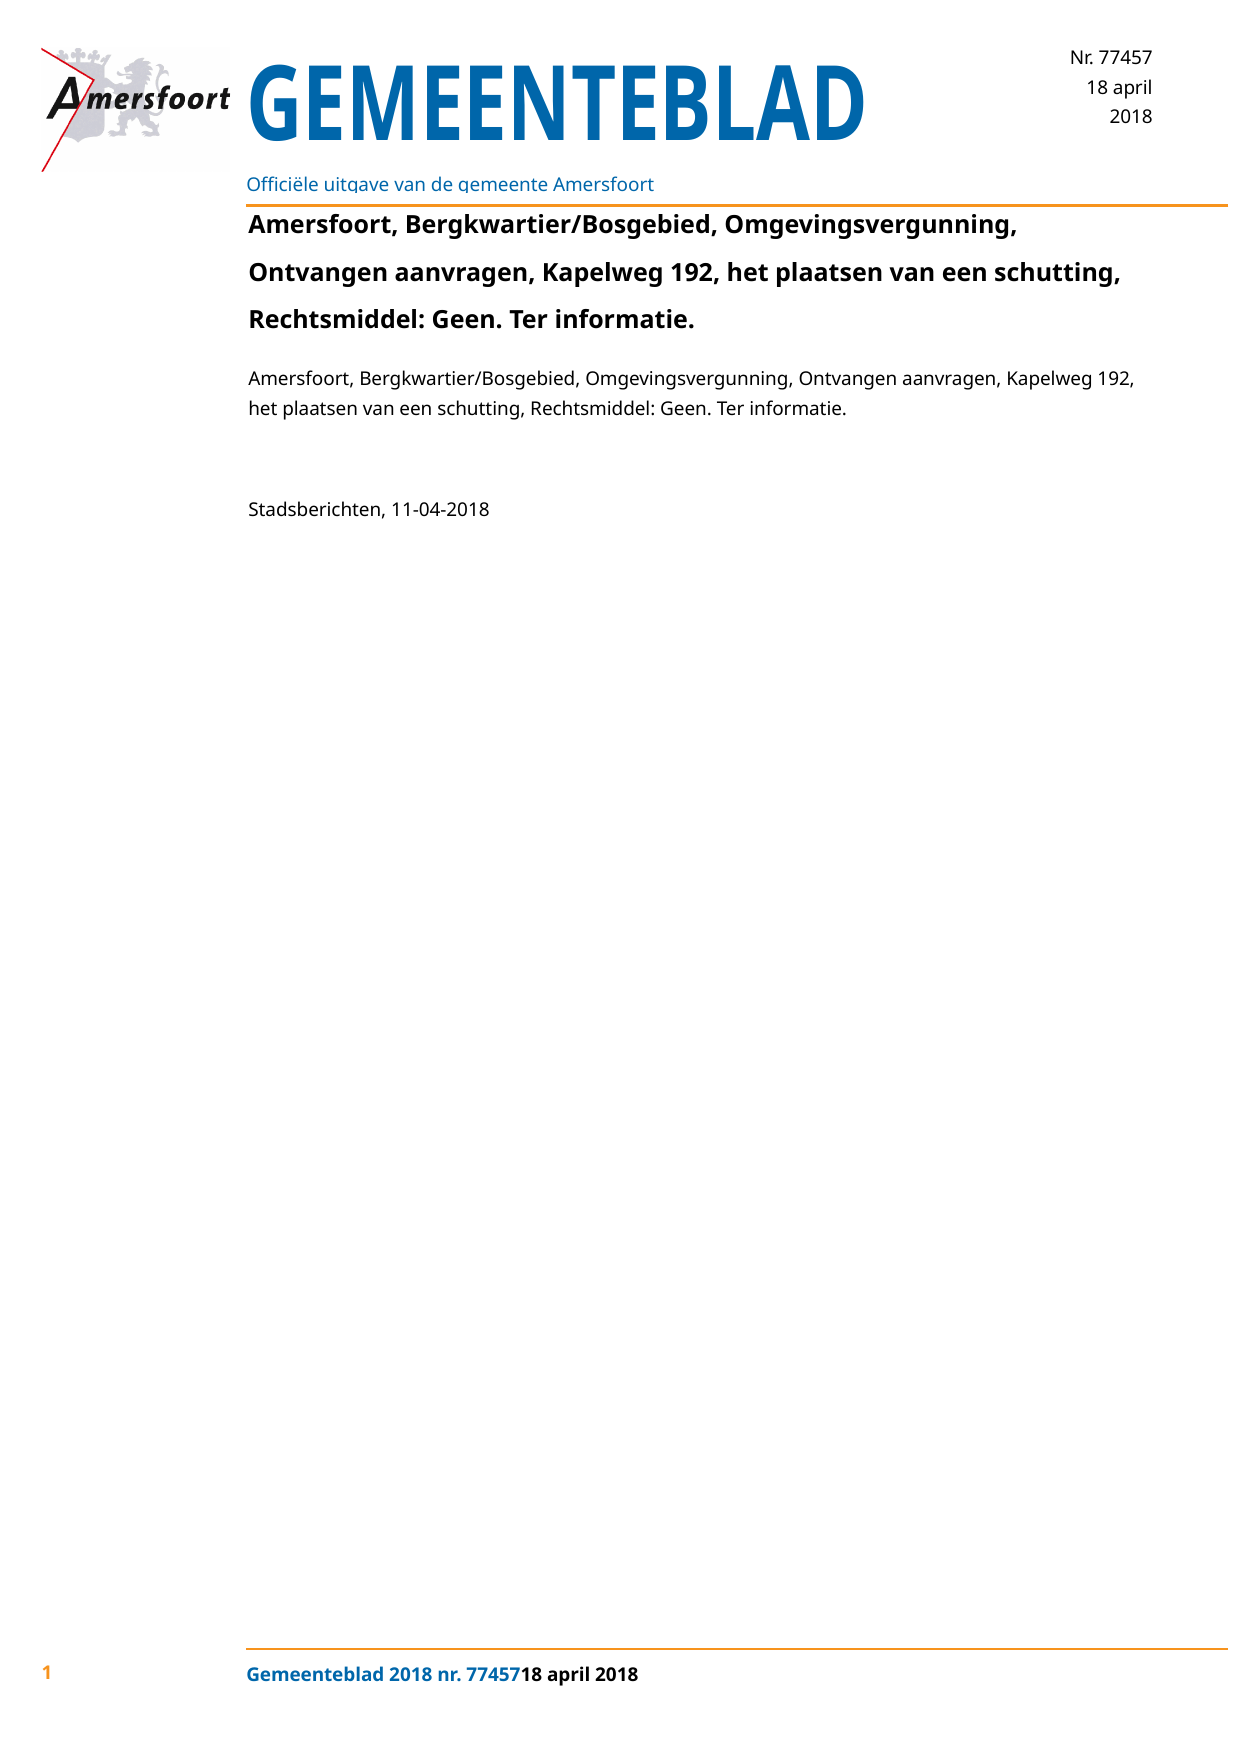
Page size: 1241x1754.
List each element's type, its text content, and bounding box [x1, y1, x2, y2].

text Amersfoort, Bergkwartier/Bosgebied, Omgevingsvergunning, Ontvangen aanvragen, Kapelweg 192, het plaatsen van een schutting, Rechtsmiddel: Geen. Ter informatie. [248, 207, 1152, 336]
picture [41, 47, 231, 172]
text Amersfoort, Bergkwartier/Bosgebied, Omgevingsvergunning, Ontvangen aanvragen, Kapelweg 192, het plaatsen van een schutting, Rechtsmiddel: Geen. Ter informatie. [248, 366, 1152, 421]
text Stadsberichten, 11-04-2018 [248, 496, 1152, 522]
